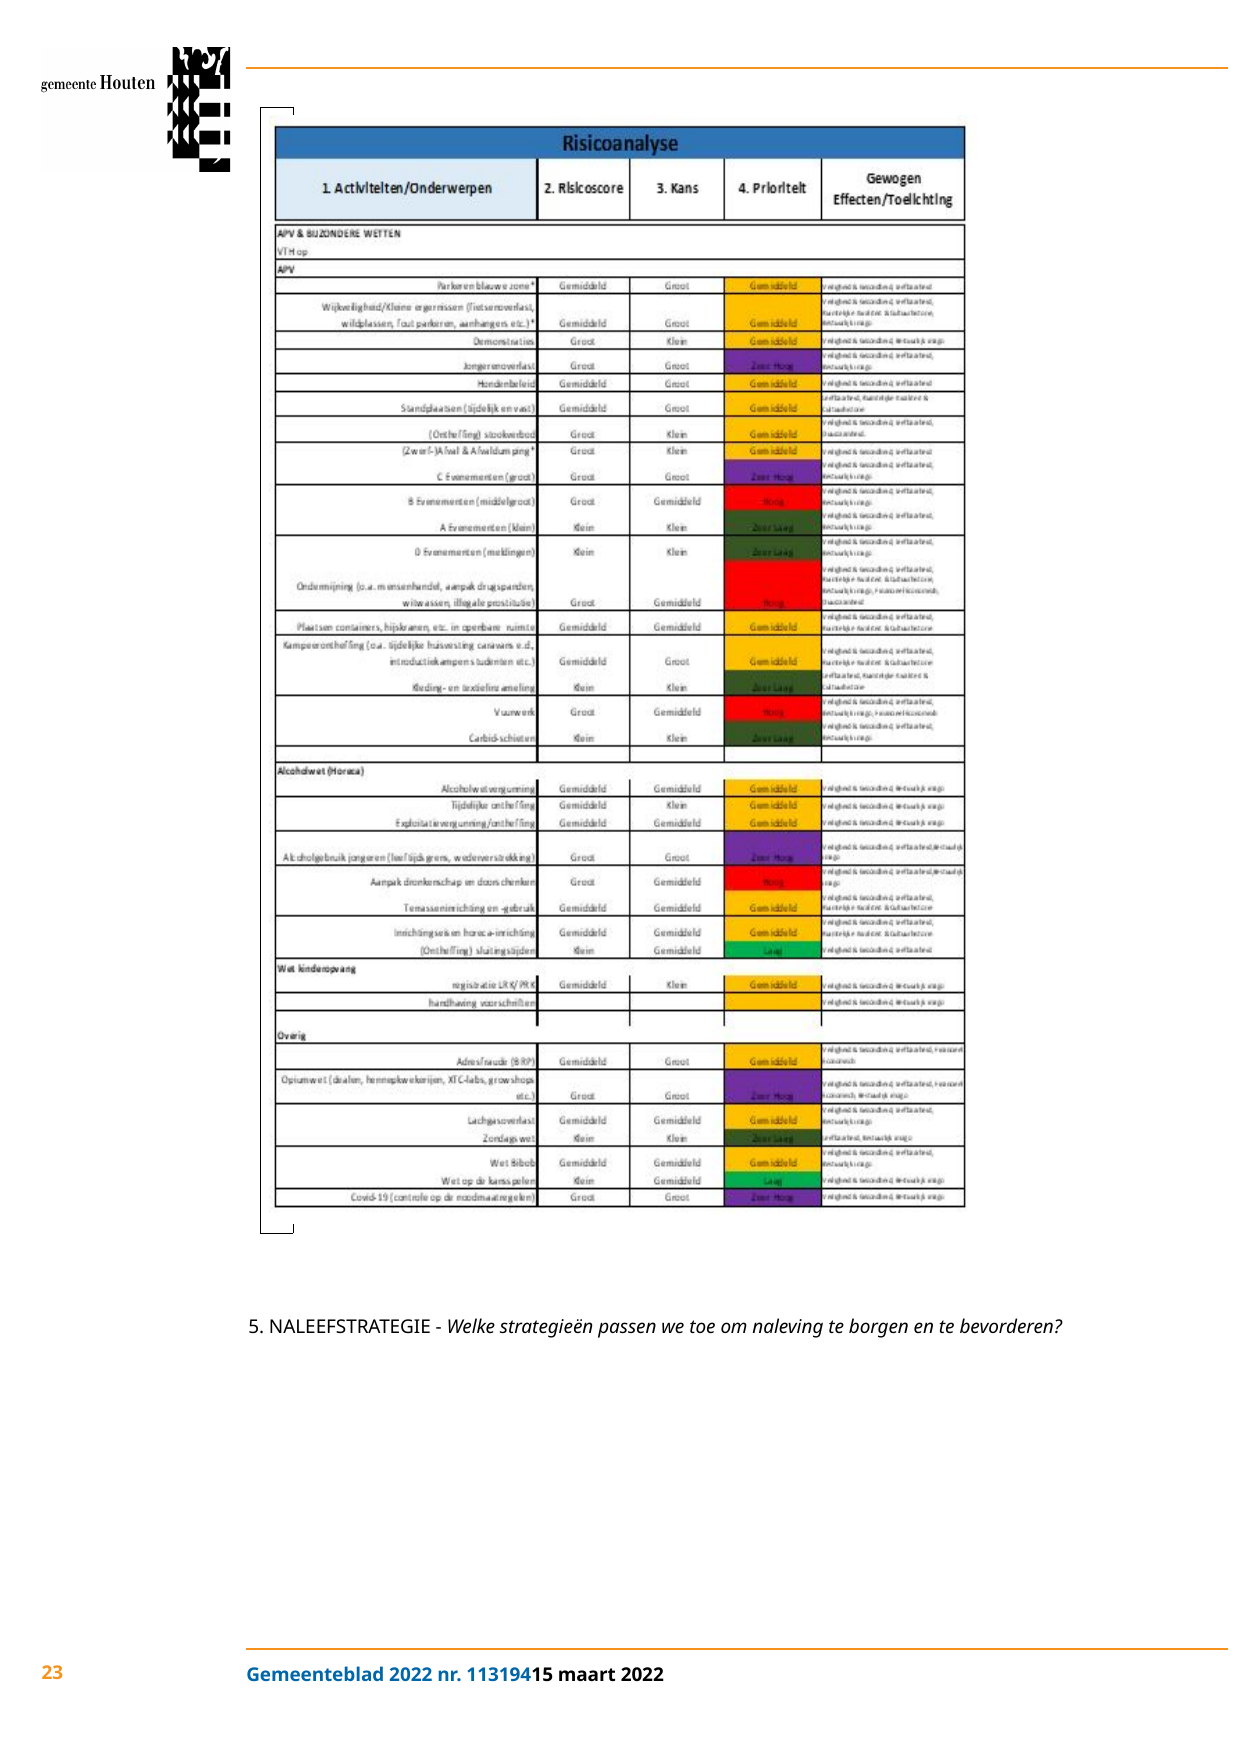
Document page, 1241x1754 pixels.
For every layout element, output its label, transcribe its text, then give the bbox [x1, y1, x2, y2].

text 5. NALEEFSTRATEGIE - Welke strategieën passen we toe om naleving te borgen en te bevorderen? [248, 1313, 1152, 1339]
picture [41, 47, 231, 172]
picture [268, 115, 978, 1224]
